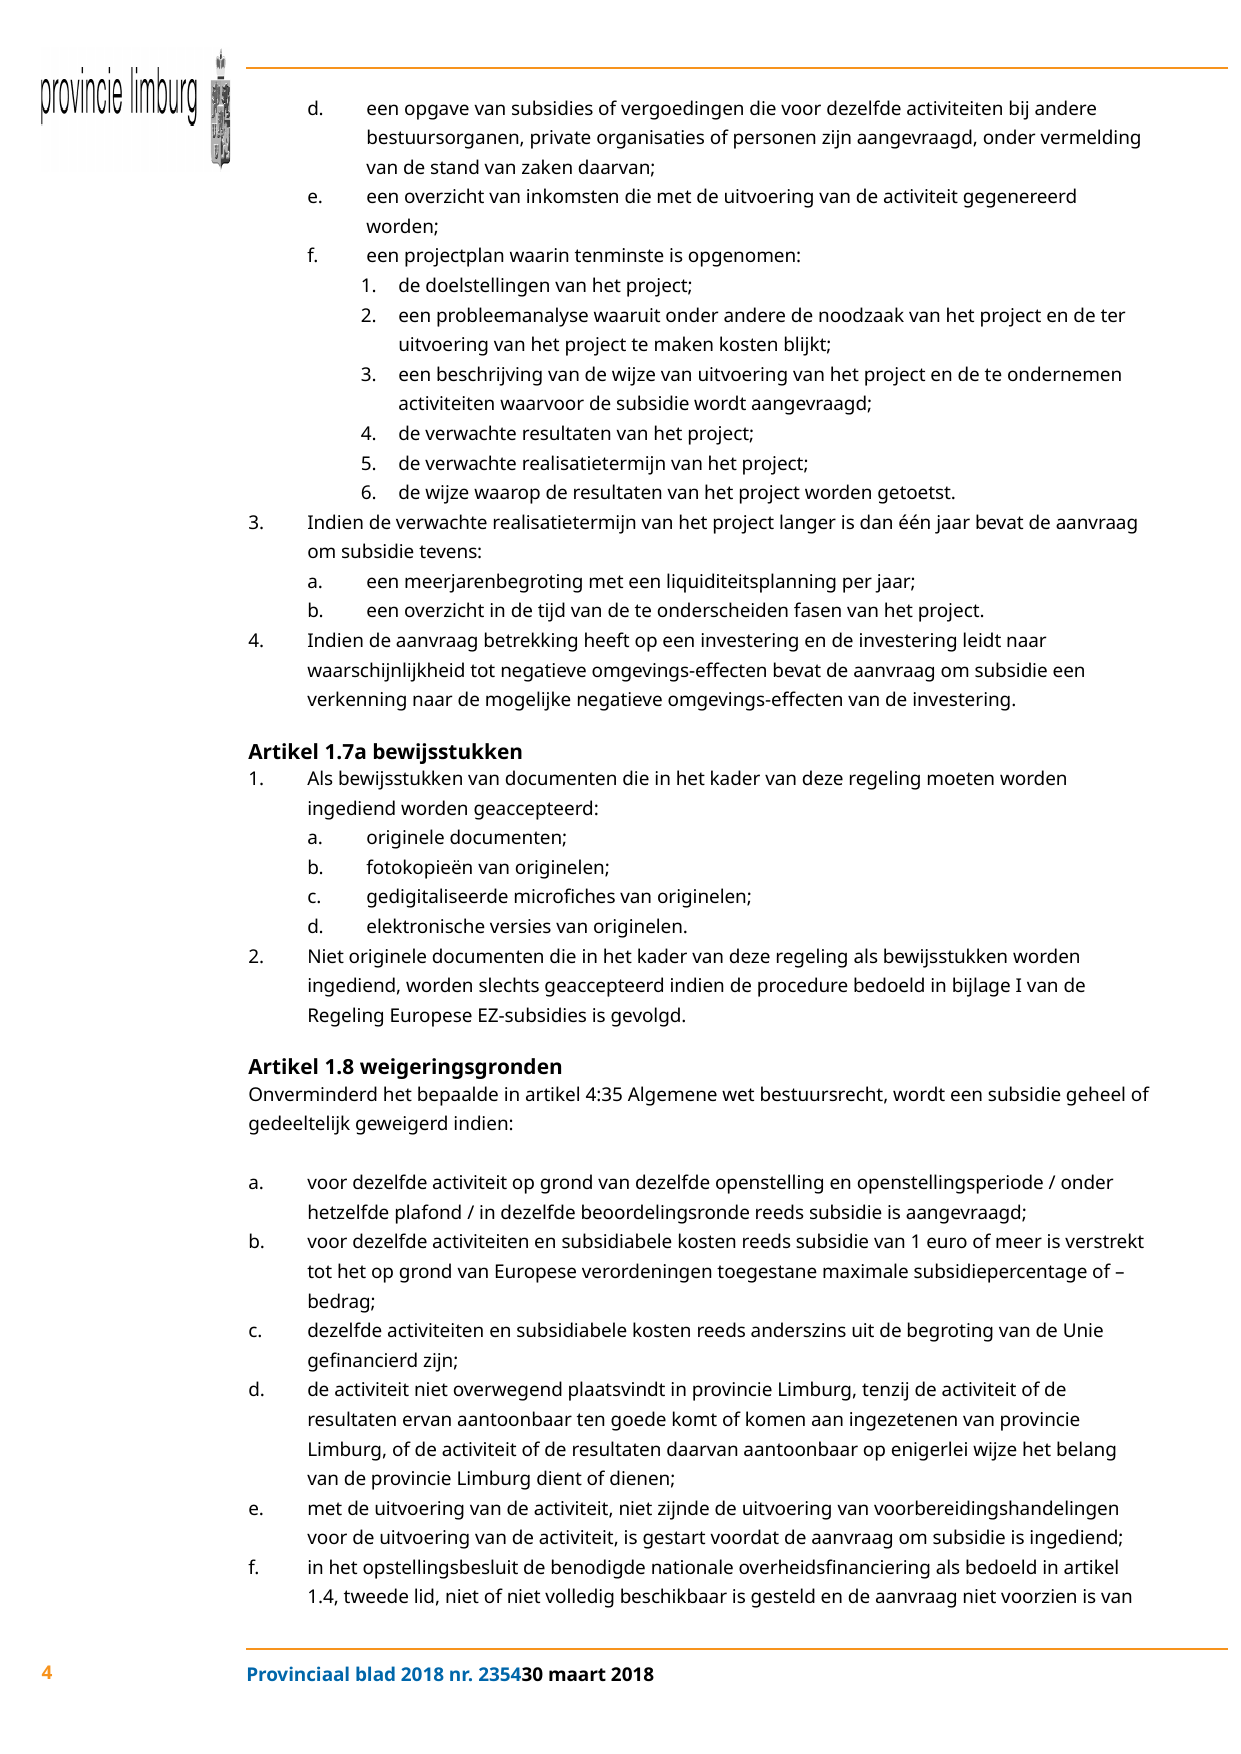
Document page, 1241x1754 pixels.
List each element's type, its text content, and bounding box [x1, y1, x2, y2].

list een overzicht in de tijd van de te onderscheiden fasen van het project. [307, 598, 1152, 623]
text Artikel 1.8 weigeringsgronden [248, 1052, 1152, 1081]
list in het opstellingsbesluit de benodigde nationale overheidsfinanciering als bedoeld in artikel 1.4, tweede lid, niet of niet volledig beschikbaar is gesteld en de aanvraag niet voorzien is van [248, 1554, 1152, 1609]
list een overzicht van inkomsten die met de uitvoering van de activiteit gegenereerd worden; [307, 183, 1152, 239]
list de doelstellingen van het project; [361, 272, 1152, 298]
list Indien de verwachte realisatietermijn van het project langer is dan één jaar bevat de aanvraag om subsidie tevens: [248, 509, 1152, 564]
list een opgave van subsidies of vergoedingen die voor dezelfde activiteiten bij andere bestuursorganen, private organisaties of personen zijn aangevraagd, onder vermelding van de stand van zaken daarvan; [307, 95, 1152, 180]
list voor dezelfde activiteiten en subsidiabele kosten reeds subsidie van 1 euro of meer is verstrekt tot het op grond van Europese verordeningen toegestane maximale subsidiepercentage of – bedrag; [248, 1229, 1152, 1314]
list dezelfde activiteiten en subsidiabele kosten reeds anderszins uit de begroting van de Unie gefinancierd zijn; [248, 1317, 1152, 1373]
list voor dezelfde activiteit op grond van dezelfde openstelling en openstellingsperiode / onder hetzelfde plafond / in dezelfde beoordelingsronde reeds subsidie is aangevraagd; [248, 1169, 1152, 1225]
list originele documenten; [307, 824, 1152, 850]
list een meerjarenbegroting met een liquiditeitsplanning per jaar; [307, 568, 1152, 594]
text Artikel 1.7a bewijsstukken [248, 737, 1152, 765]
list de activiteit niet overwegend plaatsvindt in provincie Limburg, tenzij de activiteit of de resultaten ervan aantoonbaar ten goede komt of komen aan ingezetenen van provincie Limburg, of de activiteit of de resultaten daarvan aantoonbaar op enigerlei wijze het belang van de provincie Limburg dient of dienen; [248, 1377, 1152, 1491]
list een beschrijving van de wijze van uitvoering van het project en de te ondernemen activiteiten waarvoor de subsidie wordt aangevraagd; [361, 361, 1152, 416]
list de verwachte realisatietermijn van het project; [361, 450, 1152, 476]
list Als bewijsstukken van documenten die in het kader van deze regeling moeten worden ingediend worden geaccepteerd: [248, 765, 1152, 821]
list Niet originele documenten die in het kader van deze regeling als bewijsstukken worden ingediend, worden slechts geaccepteerd indien de procedure bedoeld in bijlage I van de Regeling Europese EZ-subsidies is gevolgd. [248, 943, 1152, 1028]
list een projectplan waarin tenminste is opgenomen: [307, 243, 1152, 268]
list de verwachte resultaten van het project; [361, 420, 1152, 446]
list Indien de aanvraag betrekking heeft op een investering en de investering leidt naar waarschijnlijkheid tot negatieve omgevings-effecten bevat de aanvraag om subsidie een verkenning naar de mogelijke negatieve omgevings-effecten van de investering. [248, 627, 1152, 712]
list een probleemanalyse waaruit onder andere de noodzaak van het project en de ter uitvoering van het project te maken kosten blijkt; [361, 302, 1152, 357]
text Onverminderd het bepaalde in artikel 4:35 Algemene wet bestuursrecht, wordt een subsidie geheel of gedeeltelijk geweigerd indien: [248, 1081, 1152, 1136]
list met de uitvoering van de activiteit, niet zijnde de uitvoering van voorbereidingshandelingen voor de uitvoering van de activiteit, is gestart voordat de aanvraag om subsidie is ingediend; [248, 1495, 1152, 1550]
list de wijze waarop de resultaten van het project worden getoetst. [361, 479, 1152, 505]
list gedigitaliseerde microfiches van originelen; [307, 884, 1152, 909]
list elektronische versies van originelen. [307, 913, 1152, 939]
picture [41, 47, 231, 172]
list fotokopieën van originelen; [307, 854, 1152, 880]
